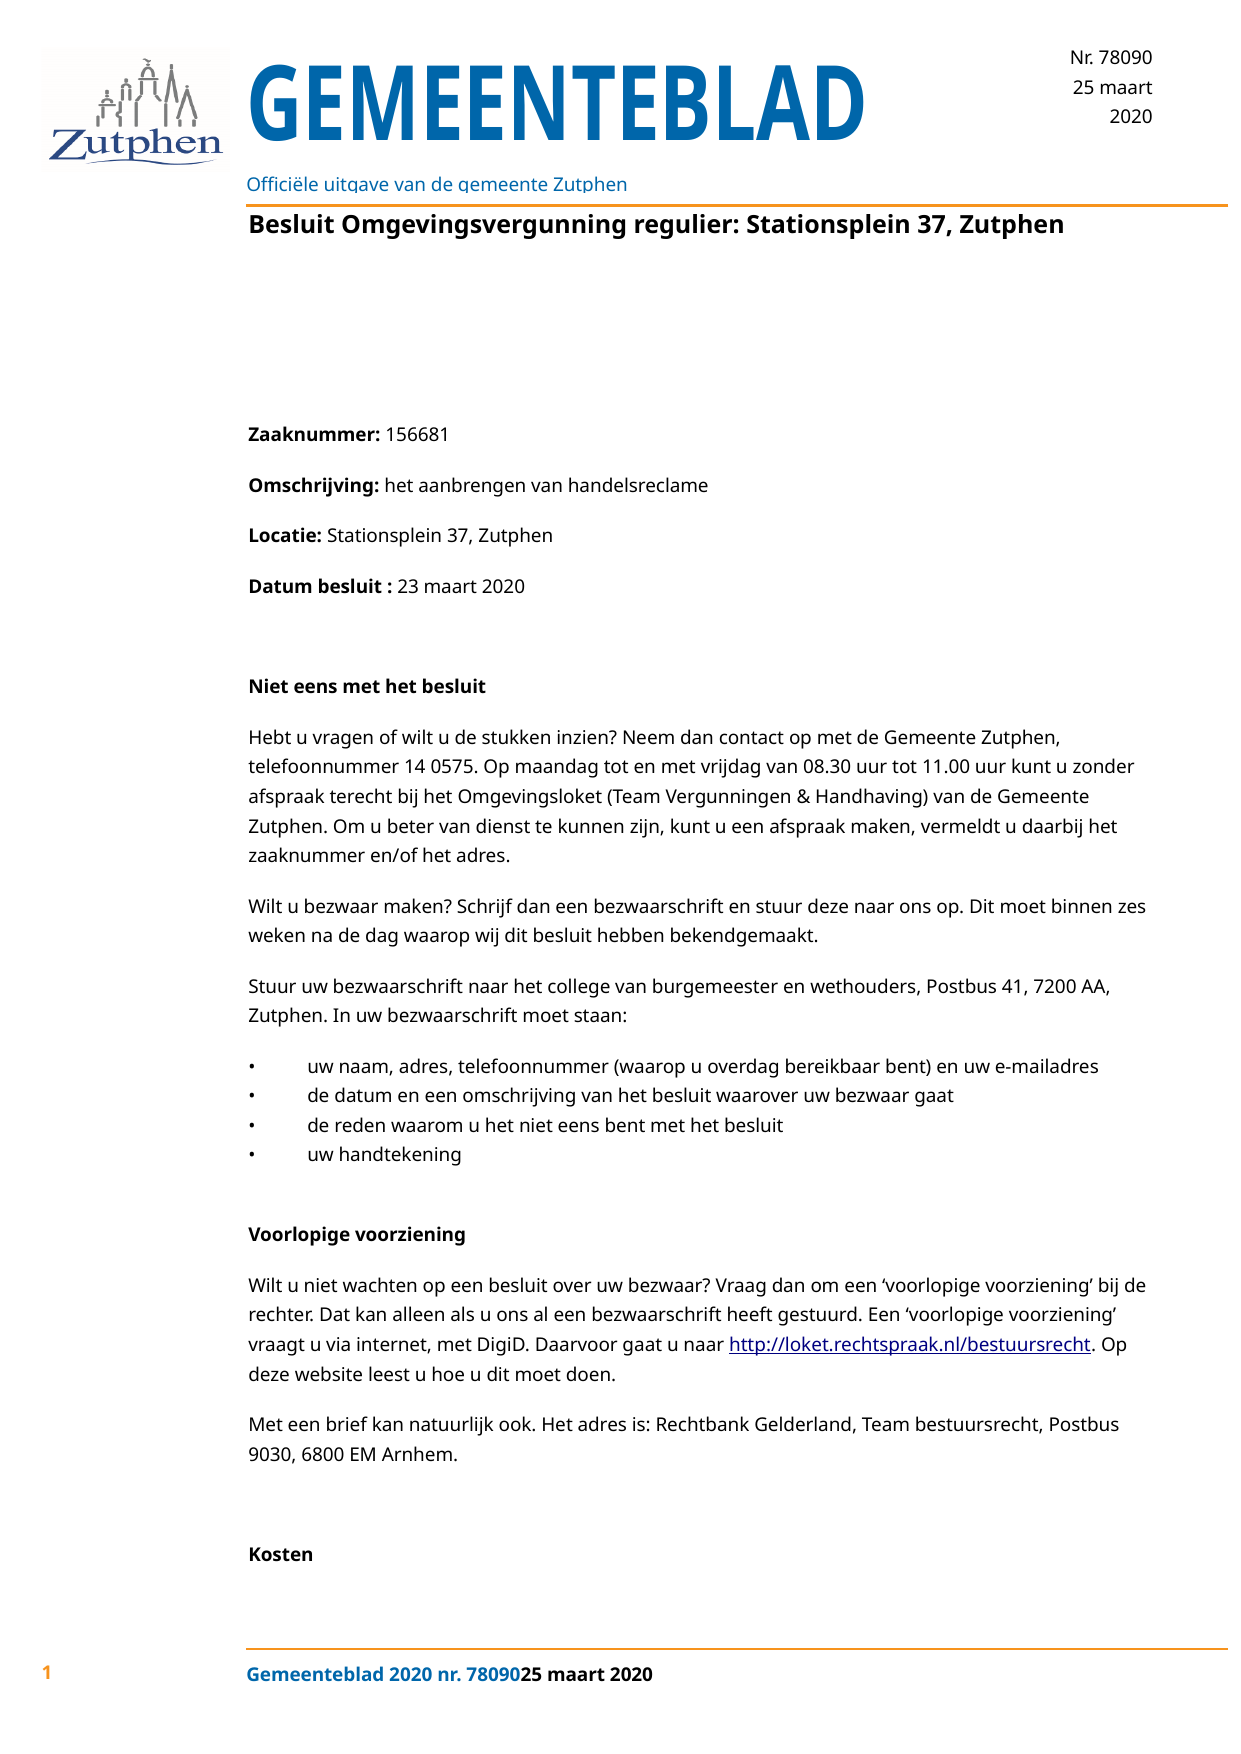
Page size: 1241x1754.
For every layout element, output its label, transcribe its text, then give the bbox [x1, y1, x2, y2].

text Kosten [248, 1542, 1152, 1567]
text Hebt u vragen of wilt u de stukken inzien? Neem dan contact op met de Gemeente Zutphen, telefoonnummer 14 0575. Op maandag tot en met vrijdag van 08.30 uur tot 11.00 uur kunt u zonder afspraak terecht bij het Omgevingsloket (Team Vergunningen & Handhaving) van de Gemeente Zutphen. Om u beter van dienst te kunnen zijn, kunt u een afspraak maken, vermeldt u daarbij het zaaknummer en/of het adres. [248, 724, 1152, 868]
picture [41, 47, 231, 172]
text Wilt u bezwaar maken? Schrijf dan een bezwaarschrift en stuur deze naar ons op. Dit moet binnen zes weken na de dag waarop wij dit besluit hebben bekendgemaakt. [248, 893, 1152, 948]
list de datum en een omschrijving van het besluit waarover uw bezwaar gaat [248, 1082, 1152, 1108]
text Voorlopige voorziening [248, 1222, 1152, 1247]
text Datum besluit : 23 maart 2020 [248, 573, 1152, 598]
list de reden waarom u het niet eens bent met het besluit [248, 1112, 1152, 1138]
text Omschrijving: het aanbrengen van handelsreclame [248, 472, 1152, 498]
text Stuur uw bezwaarschrift naar het college van burgemeester en wethouders, Postbus 41, 7200 AA, Zutphen. In uw bezwaarschrift moet staan: [248, 973, 1152, 1028]
text Met een brief kan natuurlijk ook. Het adres is: Rechtbank Gelderland, Team bestuursrecht, Postbus 9030, 6800 EM Arnhem. [248, 1411, 1152, 1466]
text Zaaknummer: 156681 [248, 422, 1152, 447]
list uw naam, adres, telefoonnummer (waarop u overdag bereikbaar bent) en uw e-mailadres [248, 1053, 1152, 1078]
text Niet eens met het besluit [248, 674, 1152, 699]
text Locatie: Stationsplein 37, Zutphen [248, 522, 1152, 548]
text Wilt u niet wachten op een besluit over uw bezwaar? Vraag dan om een ‘voorlopige voorziening’ bij de rechter. Dat kan alleen als u ons al een bezwaarschrift heeft gestuurd. Een ‘voorlopige voorziening’ vraagt u via internet, met DigiD. Daarvoor gaat u naar http://loket.rechtspraak.nl/bestuursrecht. Op deze website leest u hoe u dit moet doen. [248, 1272, 1152, 1386]
text Besluit Omgevingsvergunning regulier: Stationsplein 37, Zutphen [248, 207, 1152, 241]
list uw handtekening [248, 1142, 1152, 1167]
